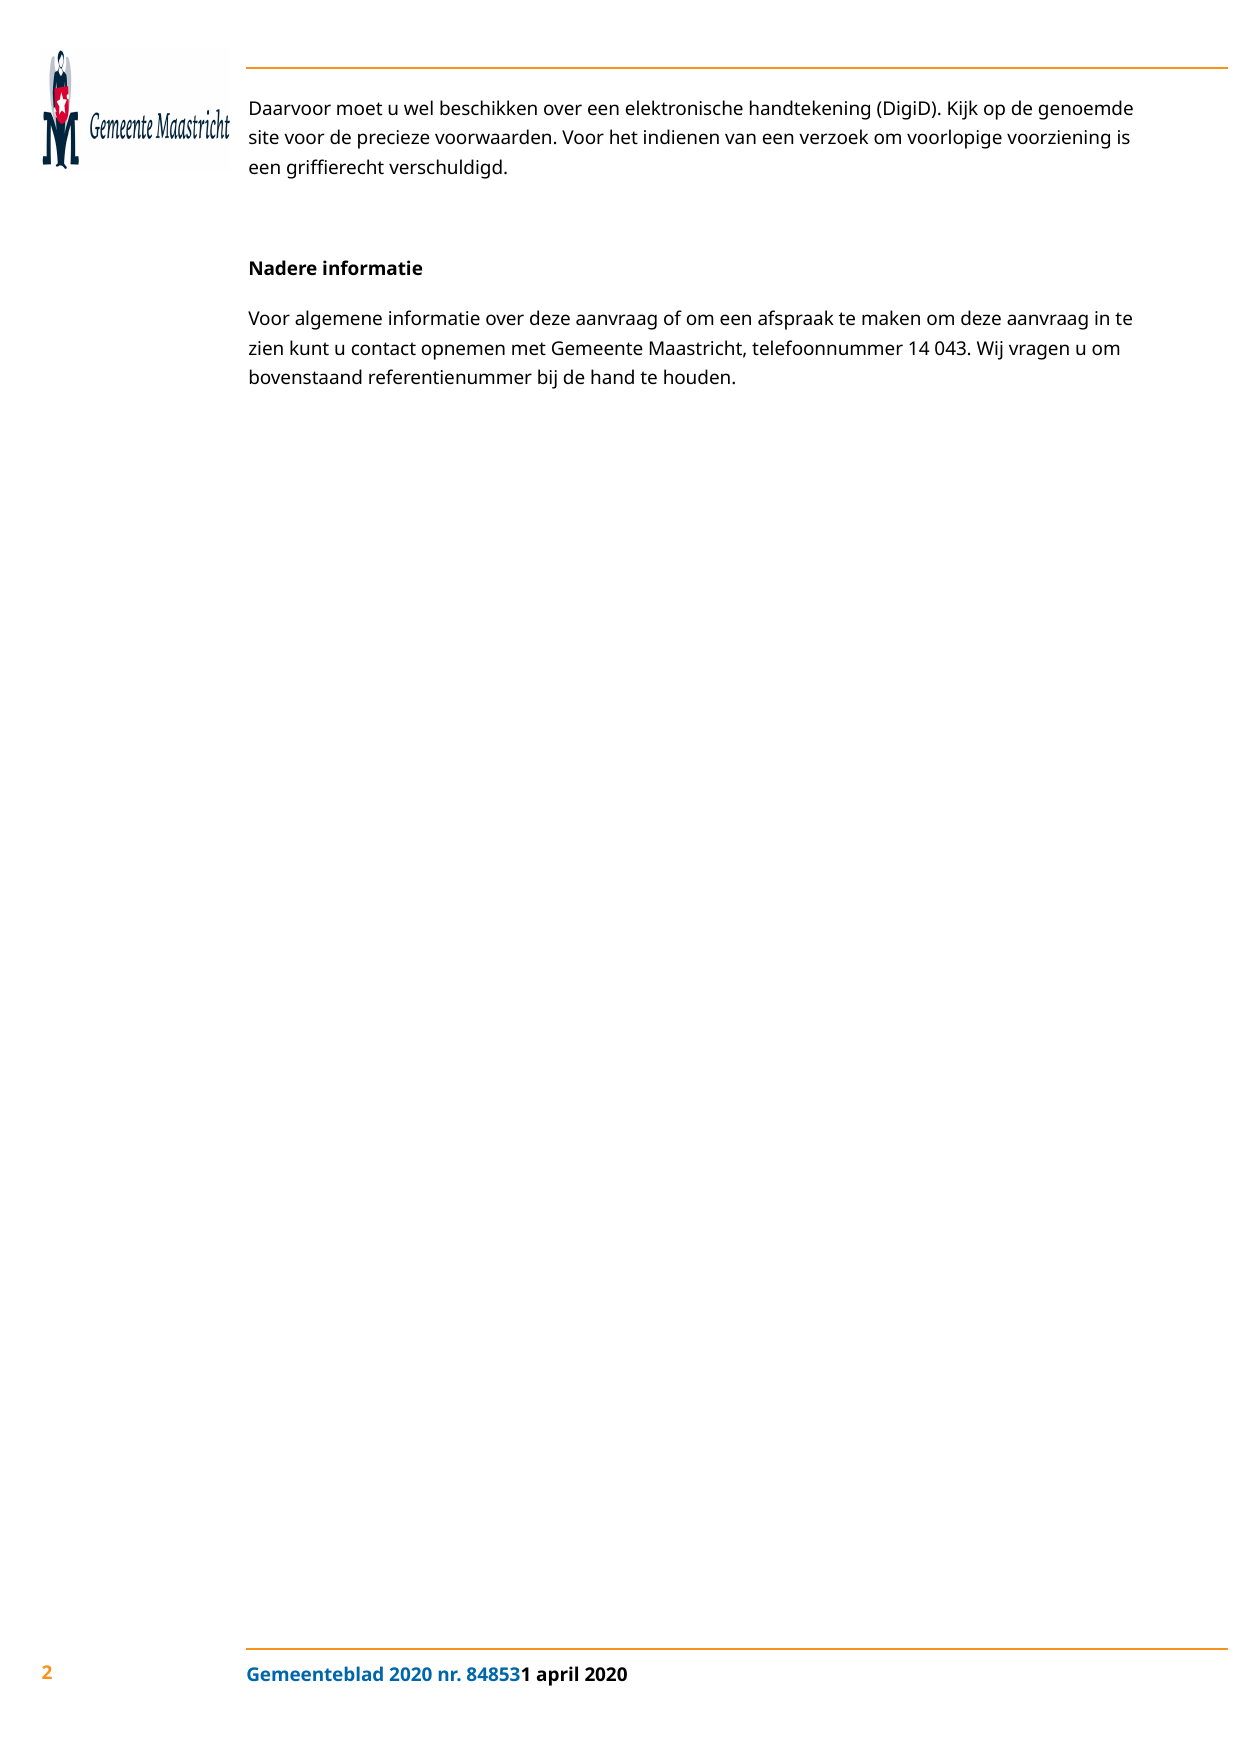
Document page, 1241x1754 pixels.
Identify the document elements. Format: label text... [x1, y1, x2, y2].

text Daarvoor moet u wel beschikken over een elektronische handtekening (DigiD). Kijk op de genoemde site voor de precieze voorwaarden. Voor het indienen van een verzoek om voorlopige voorziening is een griffierecht verschuldigd. [248, 95, 1152, 180]
picture [41, 47, 231, 172]
text Nadere informatie [248, 255, 1152, 281]
text Voor algemene informatie over deze aanvraag of om een afspraak te maken om deze aanvraag in te zien kunt u contact opnemen met Gemeente Maastricht, telefoonnummer 14 043. Wij vragen u om bovenstaand referentienummer bij de hand te houden. [248, 305, 1152, 390]
